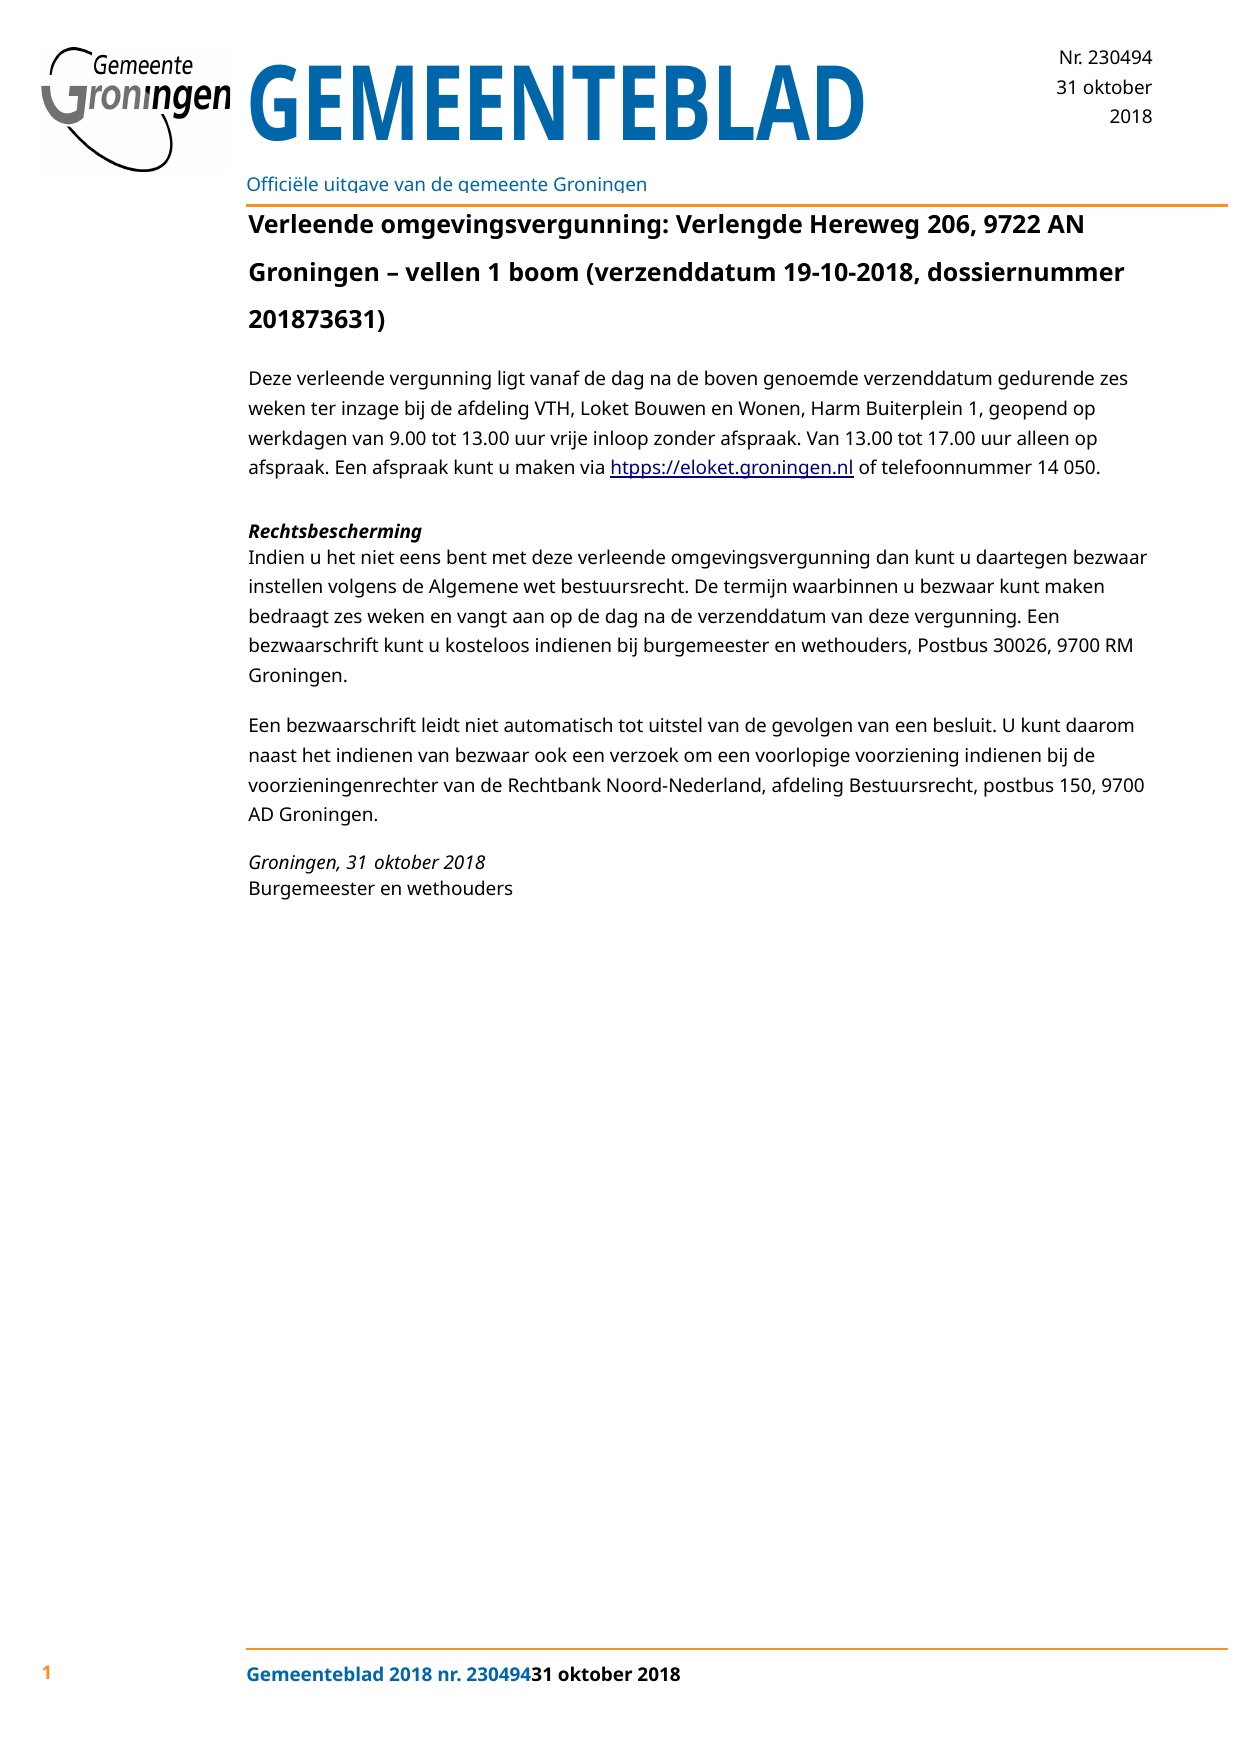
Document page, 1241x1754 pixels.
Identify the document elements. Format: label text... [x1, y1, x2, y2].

text Een bezwaarschrift leidt niet automatisch tot uitstel van de gevolgen van een besluit. U kunt daarom naast het indienen van bezwaar ook een verzoek om een voorlopige voorziening indienen bij de voorzieningenrechter van de Rechtbank Noord-Nederland, afdeling Bestuursrecht, postbus 150, 9700 AD Groningen. [248, 713, 1152, 827]
text Verleende omgevingsvergunning: Verlengde Hereweg 206, 9722 AN Groningen – vellen 1 boom (verzenddatum 19-10-2018, dossiernummer 201873631) [248, 207, 1152, 336]
text Groningen, 31 oktober 2018 [248, 849, 1152, 875]
text Deze verleende vergunning ligt vanaf de dag na de boven genoemde verzenddatum gedurende zes weken ter inzage bij de afdeling VTH, Loket Bouwen en Wonen, Harm Buiterplein 1, geopend op werkdagen van 9.00 tot 13.00 uur vrije inloop zonder afspraak. Van 13.00 tot 17.00 uur alleen op afspraak. Een afspraak kunt u maken via htpps://eloket.groningen.nl of telefoonnummer 14 050. [248, 366, 1152, 480]
text Burgemeester en wethouders [248, 875, 1152, 901]
picture [41, 47, 231, 172]
text Indien u het niet eens bent met deze verleende omgevingsvergunning dan kunt u daartegen bezwaar instellen volgens de Algemene wet bestuursrecht. De termijn waarbinnen u bezwaar kunt maken bedraagt zes weken en vangt aan op de dag na de verzenddatum van deze vergunning. Een bezwaarschrift kunt u kosteloos indienen bij burgemeester en wethouders, Postbus 30026, 9700 RM Groningen. [248, 544, 1152, 688]
text Rechtsbescherming [248, 518, 1152, 544]
